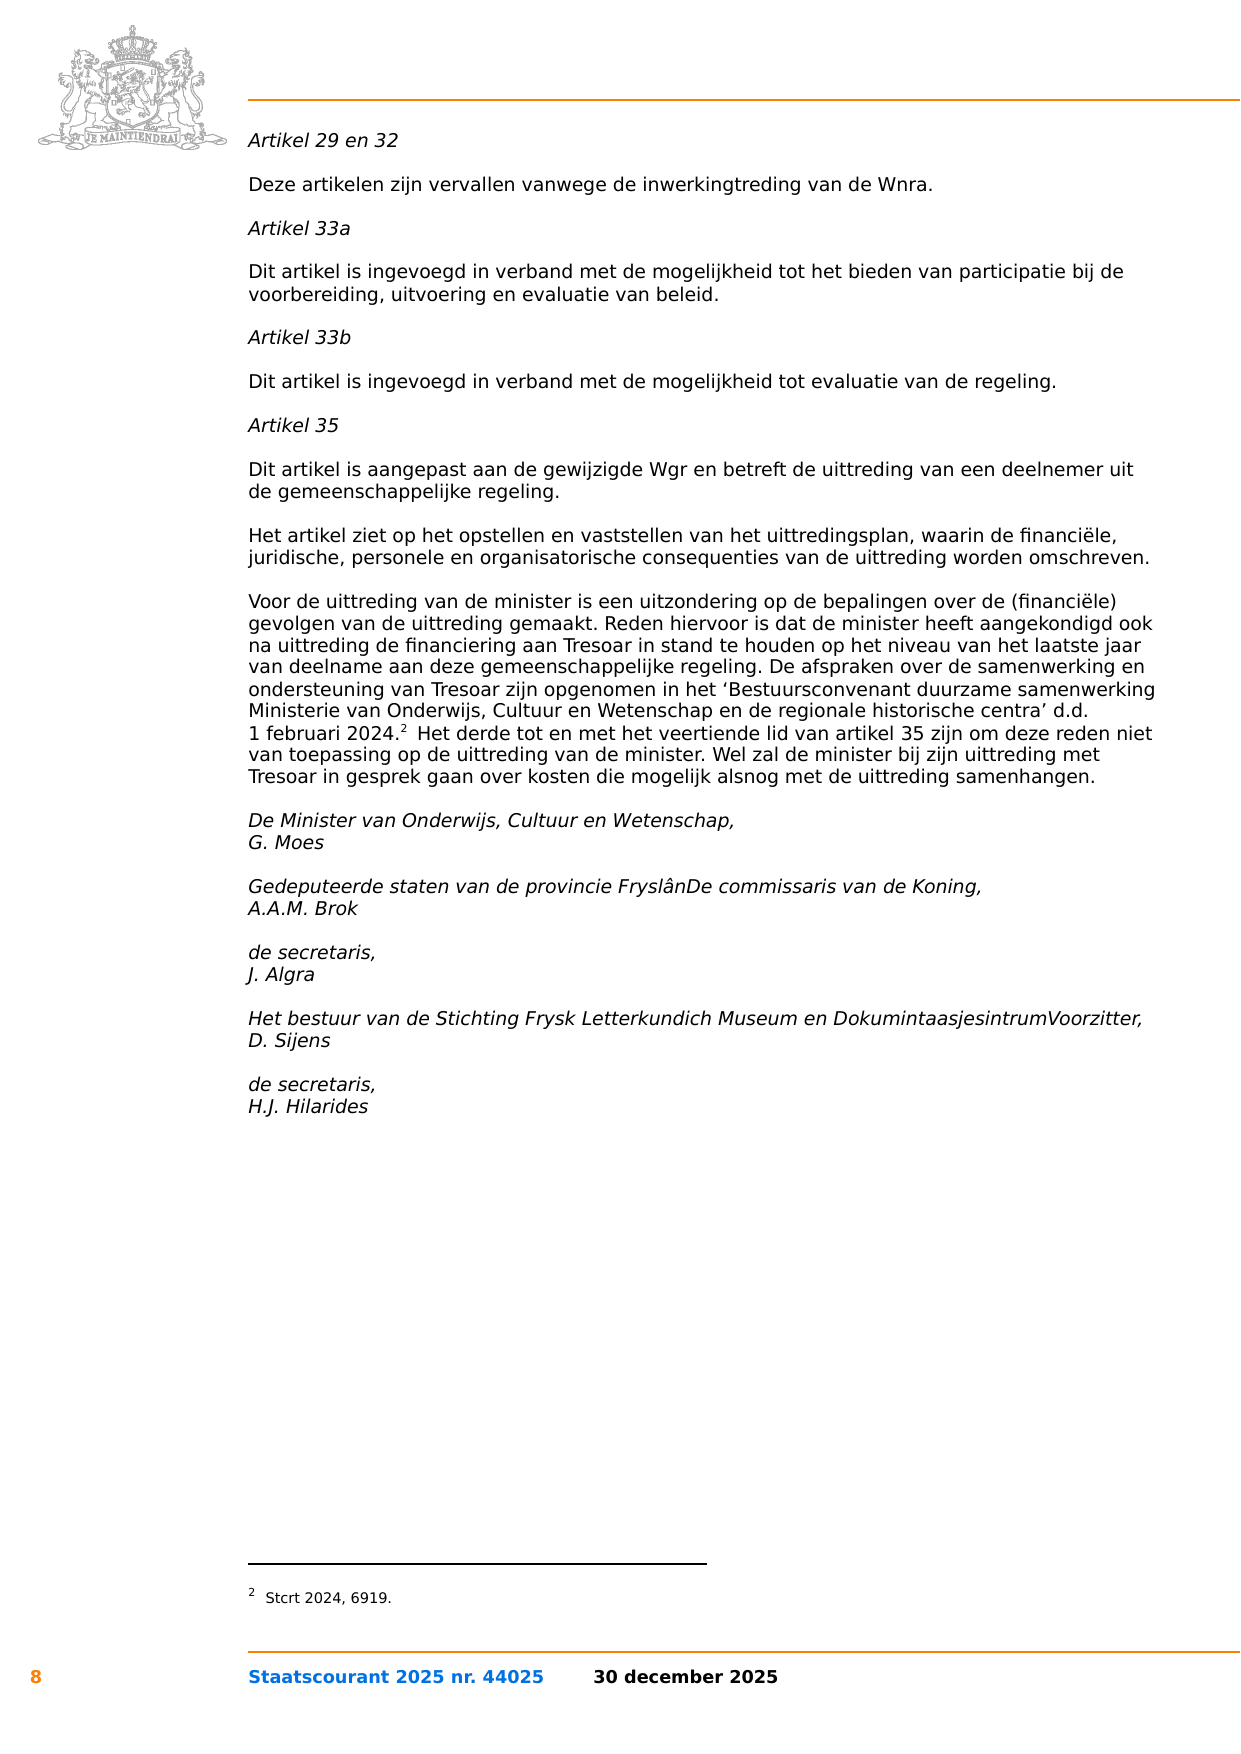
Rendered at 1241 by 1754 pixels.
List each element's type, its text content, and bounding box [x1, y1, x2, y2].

text de secretaris, H.J. Hilarides [248, 1073, 1163, 1117]
text Dit artikel is ingevoegd in verband met de mogelijkheid tot het bieden van participatie bij de voorbereiding, uitvoering en evaluatie van beleid. [248, 261, 1163, 305]
text Stcrt 2024, 6919. [248, 1586, 1163, 1608]
picture [38, 25, 227, 150]
text Gedeputeerde staten van de provincie FryslânDe commissaris van de Koning, A.A.M. Brok [248, 876, 1163, 920]
text Deze artikelen zijn vervallen vanwege de inwerkingtreding van de Wnra. [248, 174, 1163, 196]
text Voor de uittreding van de minister is een uitzondering op de bepalingen over de (financiële) gevolgen van de uittreding gemaakt. Reden hiervoor is dat de minister heeft aangekondigd ook na uittreding de financiering aan Tresoar in stand te houden op het niveau van het laatste jaar van deelname aan deze gemeenschappelijke regeling. De afspraken over de samenwerking en ondersteuning van Tresoar zijn opgenomen in het ‘Bestuursconvenant duurzame samenwerking Ministerie van Onderwijs, Cultuur en Wetenschap en de regionale historische centra’ d.d. 1 februari 2024. Het derde tot en met het veertiende lid van artikel 35 zijn om deze reden niet van toepassing op de uittreding van de minister. Wel zal de minister bij zijn uittreding met Tresoar in gesprek gaan over kosten die mogelijk alsnog met de uittreding samenhangen. [248, 591, 1163, 788]
subtitle Artikel 33a [248, 218, 1163, 239]
text Het bestuur van de Stichting Frysk Letterkundich Museum en DokumintaasjesintrumVoorzitter, D. Sijens [248, 1008, 1163, 1052]
subtitle Artikel 29 en 32 [248, 130, 1163, 152]
text De Minister van Onderwijs, Cultuur en Wetenschap, G. Moes [248, 810, 1163, 854]
text Het artikel ziet op het opstellen en vaststellen van het uittredingsplan, waarin de financiële, juridische, personele en organisatorische consequenties van de uittreding worden omschreven. [248, 525, 1163, 569]
subtitle Artikel 33b [248, 327, 1163, 349]
text de secretaris, J. Algra [248, 942, 1163, 986]
text Dit artikel is aangepast aan de gewijzigde Wgr en betreft de uittreding van een deelnemer uit de gemeenschappelijke regeling. [248, 459, 1163, 503]
subtitle Artikel 35 [248, 415, 1163, 437]
text Dit artikel is ingevoegd in verband met de mogelijkheid tot evaluatie van de regeling. [248, 371, 1163, 393]
